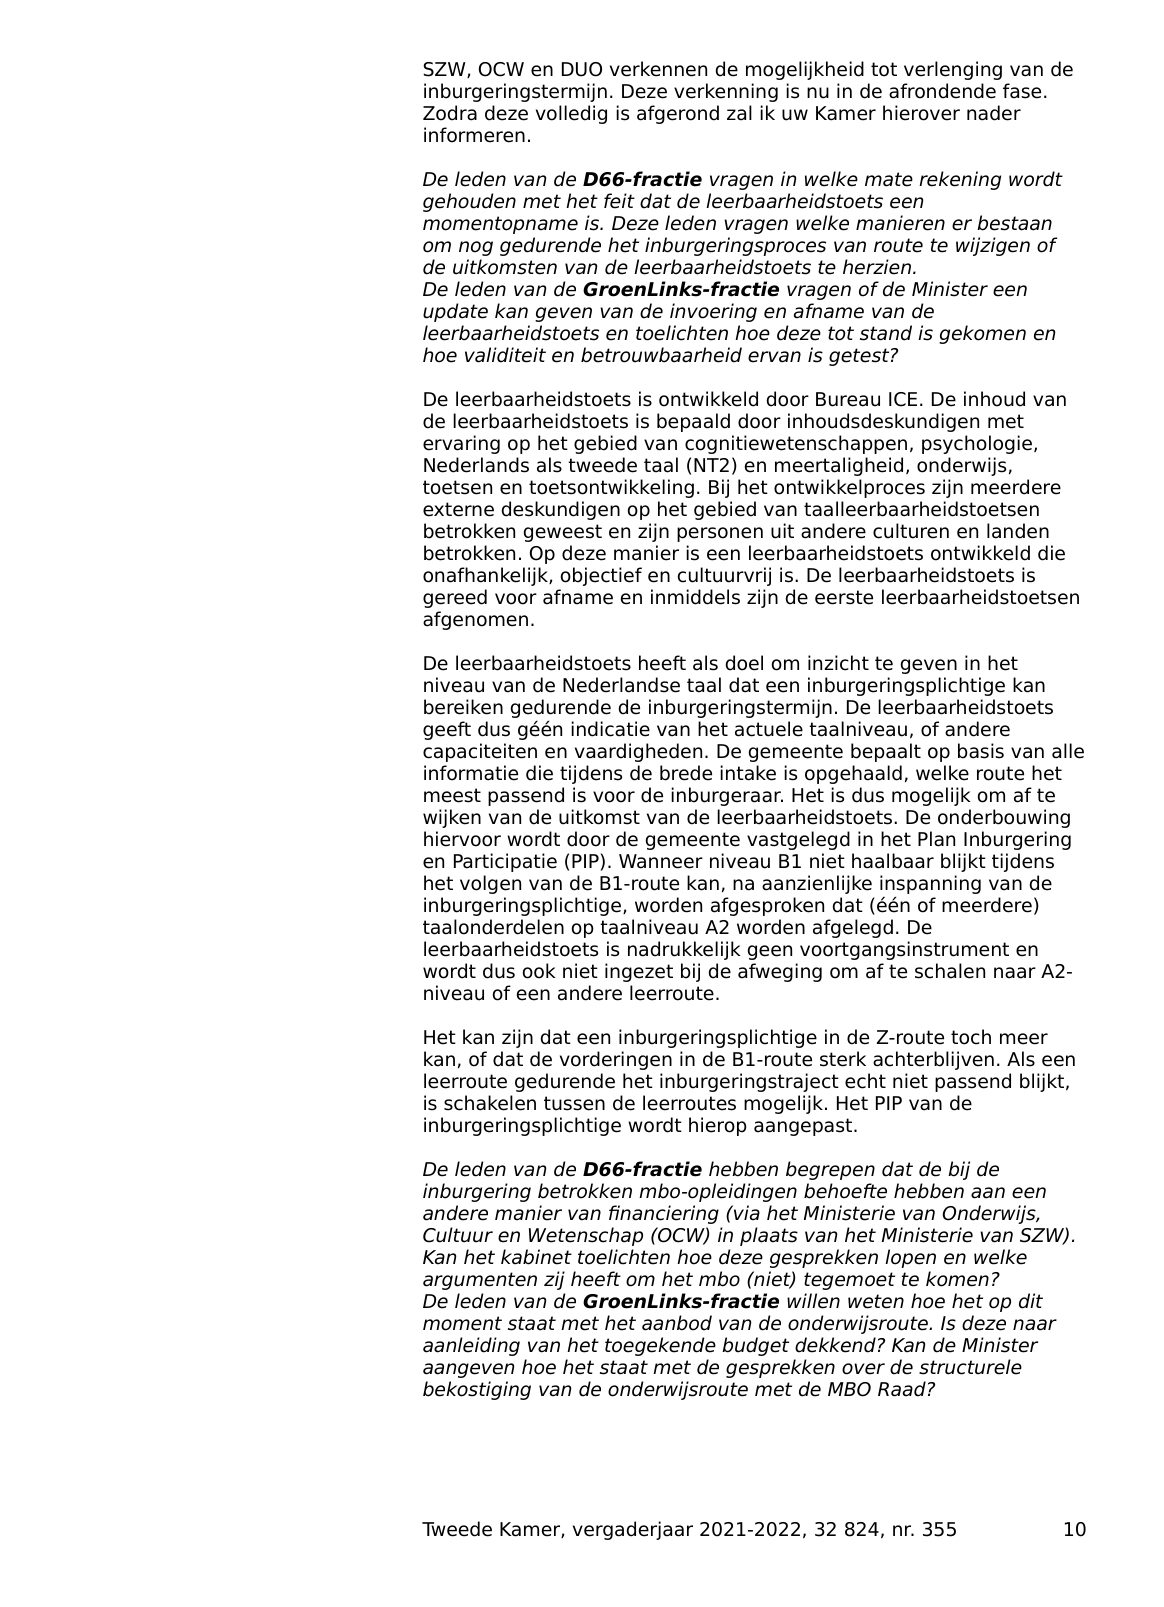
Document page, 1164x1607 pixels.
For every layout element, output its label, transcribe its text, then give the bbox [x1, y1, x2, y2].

text De leerbaarheidstoets is ontwikkeld door Bureau ICE. De inhoud van de leerbaarheidstoets is bepaald door inhoudsdeskundigen met ervaring op het gebied van cognitiewetenschappen, psychologie, Nederlands als tweede taal (NT2) en meertaligheid, onderwijs, toetsen en toetsontwikkeling. Bij het ontwikkelproces zijn meerdere externe deskundigen op het gebied van taalleerbaarheidstoetsen betrokken geweest en zijn personen uit andere culturen en landen betrokken. Op deze manier is een leerbaarheidstoets ontwikkeld die onafhankelijk, objectief en cultuurvrij is. De leerbaarheidstoets is gereed voor afname en inmiddels zijn de eerste leerbaarheidstoetsen afgenomen. [422, 389, 1087, 631]
text De leerbaarheidstoets heeft als doel om inzicht te geven in het niveau van de Nederlandse taal dat een inburgeringsplichtige kan bereiken gedurende de inburgeringstermijn. De leerbaarheidstoets geeft dus géén indicatie van het actuele taalniveau, of andere capaciteiten en vaardigheden. De gemeente bepaalt op basis van alle informatie die tijdens de brede intake is opgehaald, welke route het meest passend is voor de inburgeraar. Het is dus mogelijk om af te wijken van de uitkomst van de leerbaarheidstoets. De onderbouwing hiervoor wordt door de gemeente vastgelegd in het Plan Inburgering en Participatie (PIP). Wanneer niveau B1 niet haalbaar blijkt tijdens het volgen van de B1-route kan, na aanzienlijke inspanning van de inburgeringsplichtige, worden afgesproken dat (één of meerdere) taalonderdelen op taalniveau A2 worden afgelegd. De leerbaarheidstoets is nadrukkelijk geen voortgangsinstrument en wordt dus ook niet ingezet bij de afweging om af te schalen naar A2-niveau of een andere leerroute. [422, 653, 1087, 1005]
text De leden van de GroenLinks-fractie willen weten hoe het op dit moment staat met het aanbod van de onderwijsroute. Is deze naar aanleiding van het toegekende budget dekkend? Kan de Minister aangeven hoe het staat met de gesprekken over de structurele bekostiging van de onderwijsroute met de MBO Raad? [422, 1291, 1087, 1401]
text SZW, OCW en DUO verkennen de mogelijkheid tot verlenging van de inburgeringstermijn. Deze verkenning is nu in de afrondende fase. Zodra deze volledig is afgerond zal ik uw Kamer hierover nader informeren. [422, 59, 1087, 147]
text Het kan zijn dat een inburgeringsplichtige in de Z-route toch meer kan, of dat de vorderingen in de B1-route sterk achterblijven. Als een leerroute gedurende het inburgeringstraject echt niet passend blijkt, is schakelen tussen de leerroutes mogelijk. Het PIP van de inburgeringsplichtige wordt hierop aangepast. [422, 1027, 1087, 1137]
text De leden van de GroenLinks-fractie vragen of de Minister een update kan geven van de invoering en afname van de leerbaarheidstoets en toelichten hoe deze tot stand is gekomen en hoe validiteit en betrouwbaarheid ervan is getest? [422, 279, 1087, 367]
text De leden van de D66-fractie vragen in welke mate rekening wordt gehouden met het feit dat de leerbaarheidstoets een momentopname is. Deze leden vragen welke manieren er bestaan om nog gedurende het inburgeringsproces van route te wijzigen of de uitkomsten van de leerbaarheidstoets te herzien. [422, 169, 1087, 279]
text De leden van de D66-fractie hebben begrepen dat de bij de inburgering betrokken mbo-opleidingen behoefte hebben aan een andere manier van financiering (via het Ministerie van Onderwijs, Cultuur en Wetenschap (OCW) in plaats van het Ministerie van SZW). Kan het kabinet toelichten hoe deze gesprekken lopen en welke argumenten zij heeft om het mbo (niet) tegemoet te komen? [422, 1159, 1087, 1291]
